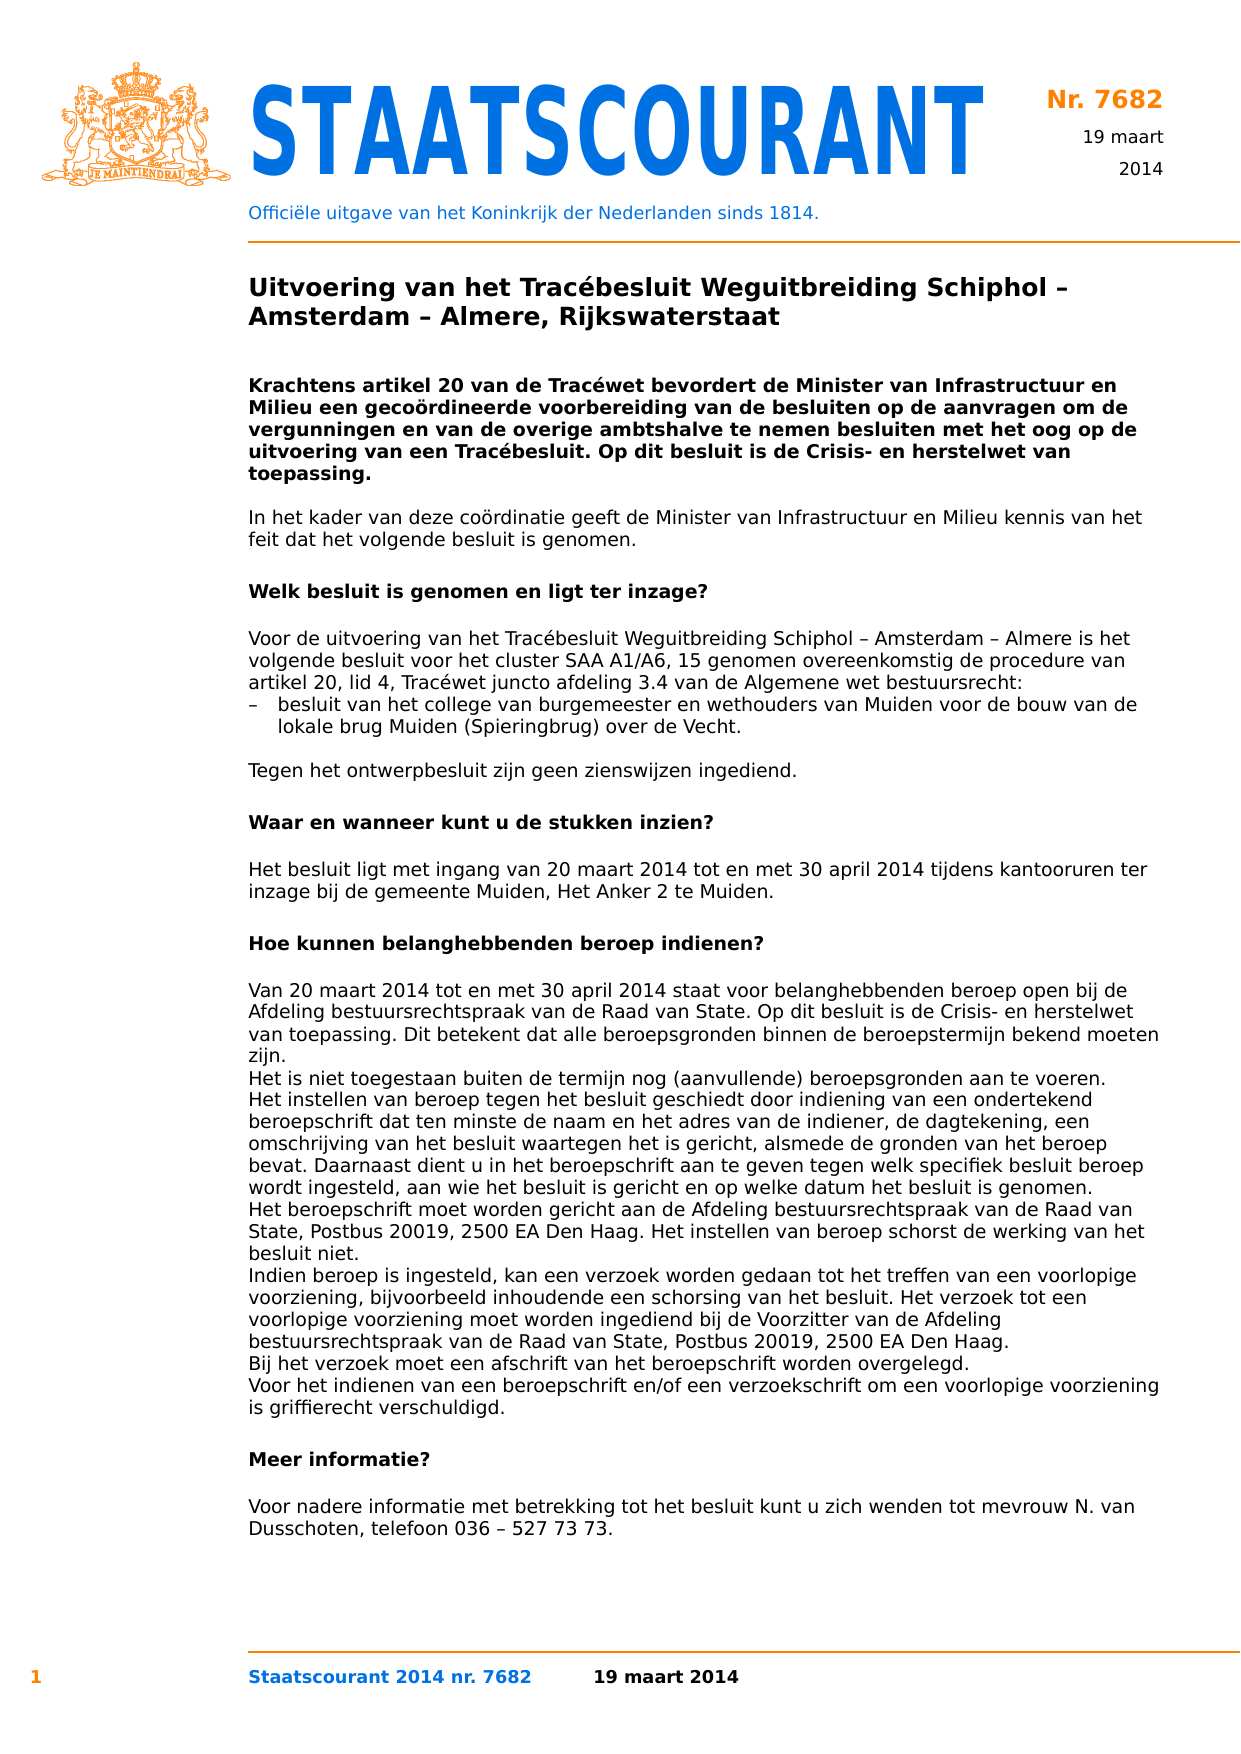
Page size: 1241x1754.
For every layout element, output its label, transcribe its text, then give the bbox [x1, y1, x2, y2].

text Het besluit ligt met ingang van 20 maart 2014 tot en met 30 april 2014 tijdens kantooruren ter inzage bij de gemeente Muiden, Het Anker 2 te Muiden. [248, 858, 1163, 902]
subtitle Meer informatie? [248, 1449, 1163, 1471]
text Krachtens artikel 20 van de Tracéwet bevordert de Minister van Infrastructuur en Milieu een gecoördineerde voorbereiding van de besluiten op de aanvragen om de vergunningen en van de overige ambtshalve te nemen besluiten met het oog op de uitvoering van een Tracébesluit. Op dit besluit is de Crisis- en herstelwet van toepassing. [248, 375, 1163, 485]
table_header [25, 62, 248, 241]
table_header Nr. 7682 [998, 62, 1240, 121]
subtitle Uitvoering van het Tracébesluit Weguitbreiding Schiphol – Amsterdam – Almere, Rijkswaterstaat [248, 273, 1163, 331]
text Voor het indienen van een beroepschrift en/of een verzoekschrift om een voorlopige voorziening is griffierecht verschuldigd. [248, 1375, 1163, 1419]
text Het is niet toegestaan buiten de termijn nog (aanvullende) beroepsgronden aan te voeren. [248, 1067, 1163, 1089]
text Van 20 maart 2014 tot en met 30 april 2014 staat voor belanghebbenden beroep open bij de Afdeling bestuursrechtspraak van de Raad van State. Op dit besluit is de Crisis- en herstelwet van toepassing. Dit betekent dat alle beroepsgronden binnen de beroepstermijn bekend moeten zijn. [248, 979, 1163, 1067]
text Voor nadere informatie met betrekking tot het besluit kunt u zich wenden tot mevrouw N. van Dusschoten, telefoon 036 – 527 73 73. [248, 1496, 1163, 1540]
text – besluit van het college van burgemeester en wethouders van Muiden voor de bouw van de lokale brug Muiden (Spieringbrug) over de Vecht. [248, 694, 1163, 738]
text Tegen het ontwerpbesluit zijn geen zienswijzen ingediend. [248, 759, 1163, 782]
text Voor de uitvoering van het Tracébesluit Weguitbreiding Schiphol – Amsterdam – Almere is het volgende besluit voor het cluster SAA A1/A6, 15 genomen overeenkomstig de procedure van artikel 20, lid 4, Tracéwet juncto afdeling 3.4 van de Algemene wet bestuursrecht: [248, 628, 1163, 694]
subtitle Hoe kunnen belanghebbenden beroep indienen? [248, 932, 1163, 954]
subtitle Waar en wanneer kunt u de stukken inzien? [248, 812, 1163, 833]
table_cell 19 maart [998, 121, 1240, 153]
table_cell Officiële uitgave van het Koninkrijk der Nederlanden sinds 1814. [248, 203, 1240, 241]
picture [41, 62, 231, 186]
table_header STAATSCOURANT [248, 62, 998, 203]
subtitle Welk besluit is genomen en ligt ter inzage? [248, 581, 1163, 603]
text Het instellen van beroep tegen het besluit geschiedt door indiening van een ondertekend beroepschrift dat ten minste de naam en het adres van de indiener, de dagtekening, een omschrijving van het besluit waartegen het is gericht, alsmede de gronden van het beroep bevat. Daarnaast dient u in het beroepschrift aan te geven tegen welk specifiek besluit beroep wordt ingesteld, aan wie het besluit is gericht en op welke datum het besluit is genomen. [248, 1089, 1163, 1199]
text Het beroepschrift moet worden gericht aan de Afdeling bestuursrechtspraak van de Raad van State, Postbus 20019, 2500 EA Den Haag. Het instellen van beroep schorst de werking van het besluit niet. [248, 1199, 1163, 1265]
text Indien beroep is ingesteld, kan een verzoek worden gedaan tot het treffen van een voorlopige voorziening, bijvoorbeeld inhoudende een schorsing van het besluit. Het verzoek tot een voorlopige voorziening moet worden ingediend bij de Voorzitter van de Afdeling bestuursrechtspraak van de Raad van State, Postbus 20019, 2500 EA Den Haag. [248, 1265, 1163, 1353]
table_cell 2014 [998, 153, 1240, 203]
text Bij het verzoek moet een afschrift van het beroepschrift worden overgelegd. [248, 1353, 1163, 1375]
text In het kader van deze coördinatie geeft de Minister van Infrastructuur en Milieu kennis van het feit dat het volgende besluit is genomen. [248, 507, 1163, 551]
